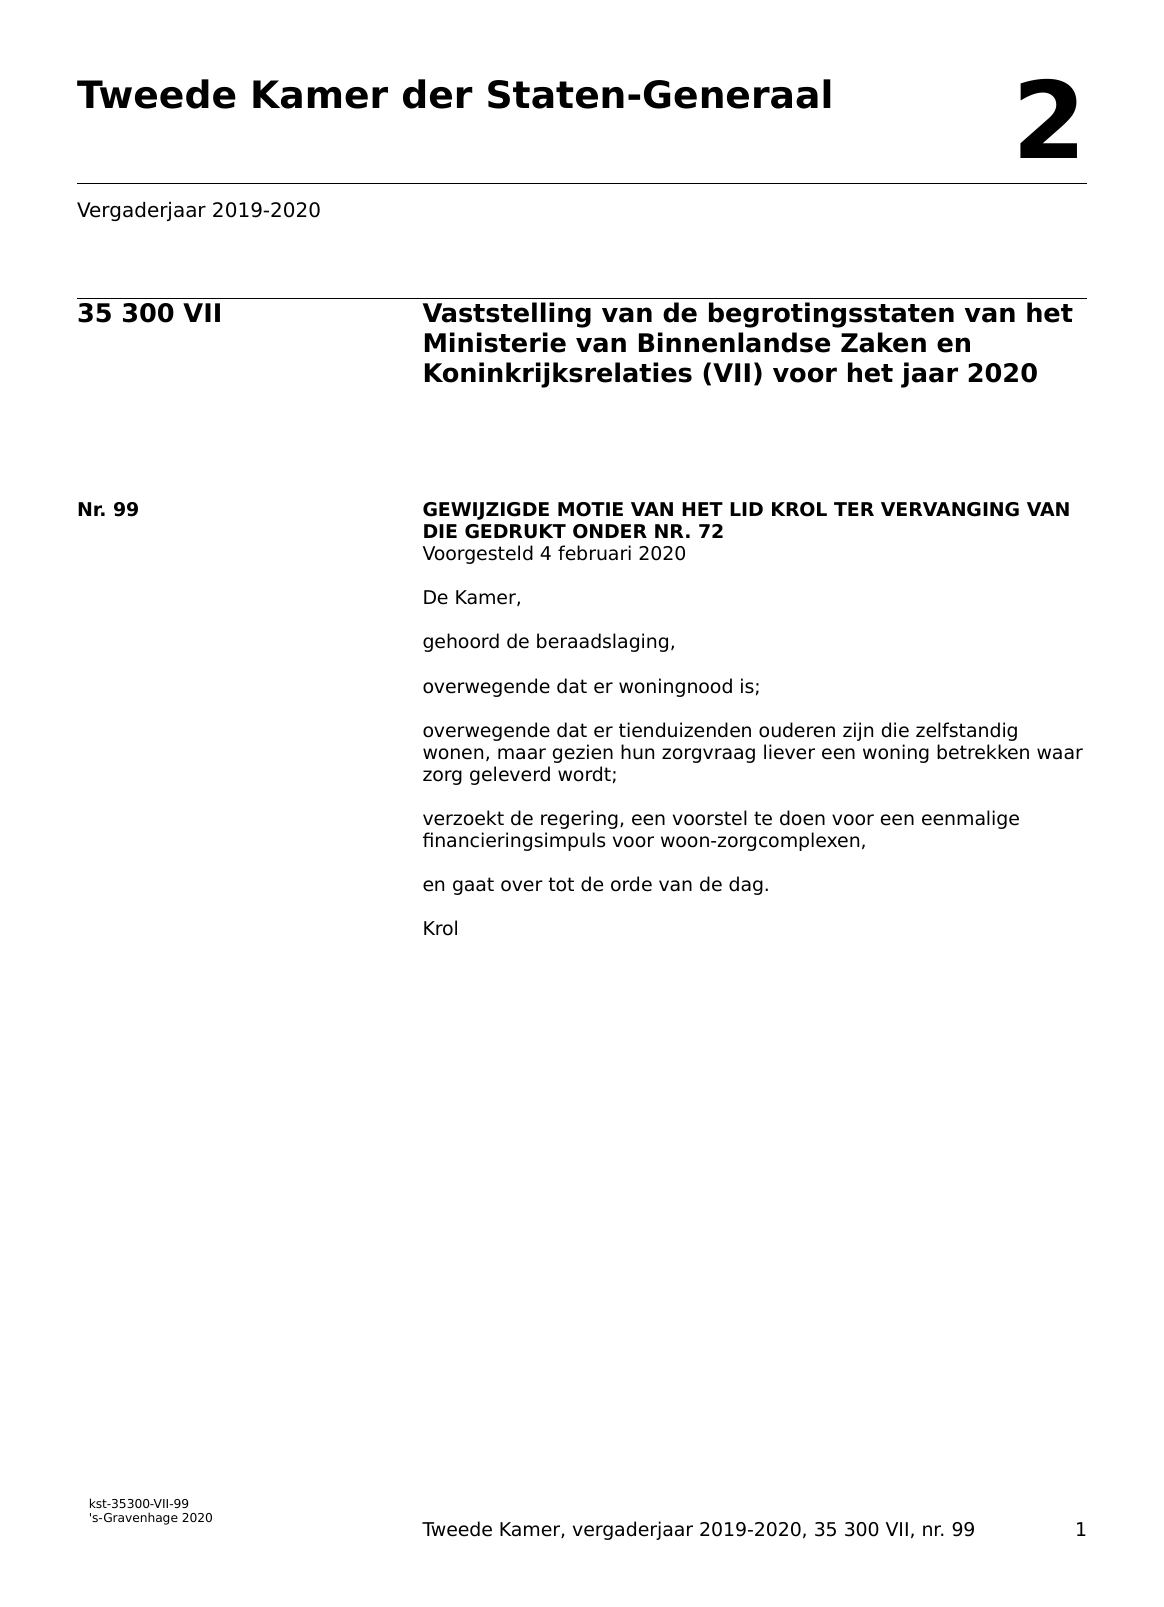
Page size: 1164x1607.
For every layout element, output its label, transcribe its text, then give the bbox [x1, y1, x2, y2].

text overwegende dat er woningnood is; [422, 676, 1087, 697]
subtitle 35 300 VII Vaststelling van de begrotingsstaten van het Ministerie van Binnenlandse Zaken en Koninkrijksrelaties (VII) voor het jaar 2020 [77, 299, 1087, 388]
text kst-35300-VII-99 [88, 1497, 323, 1511]
table_header Tweede Kamer der Staten-Generaal [77, 59, 886, 183]
text Voorgesteld 4 februari 2020 [422, 543, 1087, 565]
text gehoord de beraadslaging, [422, 631, 1087, 653]
text De Kamer, [422, 587, 1087, 609]
text Krol [422, 918, 1087, 940]
text verzoekt de regering, een voorstel te doen voor een eenmalige financieringsimpuls voor woon-zorgcomplexen, [422, 808, 1087, 852]
table_header 2 [886, 59, 1087, 183]
text en gaat over tot de orde van de dag. [422, 874, 1087, 896]
table_cell Vergaderjaar 2019-2020 [77, 184, 1087, 298]
text overwegende dat er tienduizenden ouderen zijn die zelfstandig wonen, maar gezien hun zorgvraag liever een woning betrekken waar zorg geleverd wordt; [422, 720, 1087, 786]
subtitle Nr. 99 GEWIJZIGDE MOTIE VAN HET LID KROL TER VERVANGING VAN DIE GEDRUKT ONDER NR. 72 [77, 499, 1087, 543]
text 's-Gravenhage 2020 [88, 1511, 323, 1525]
